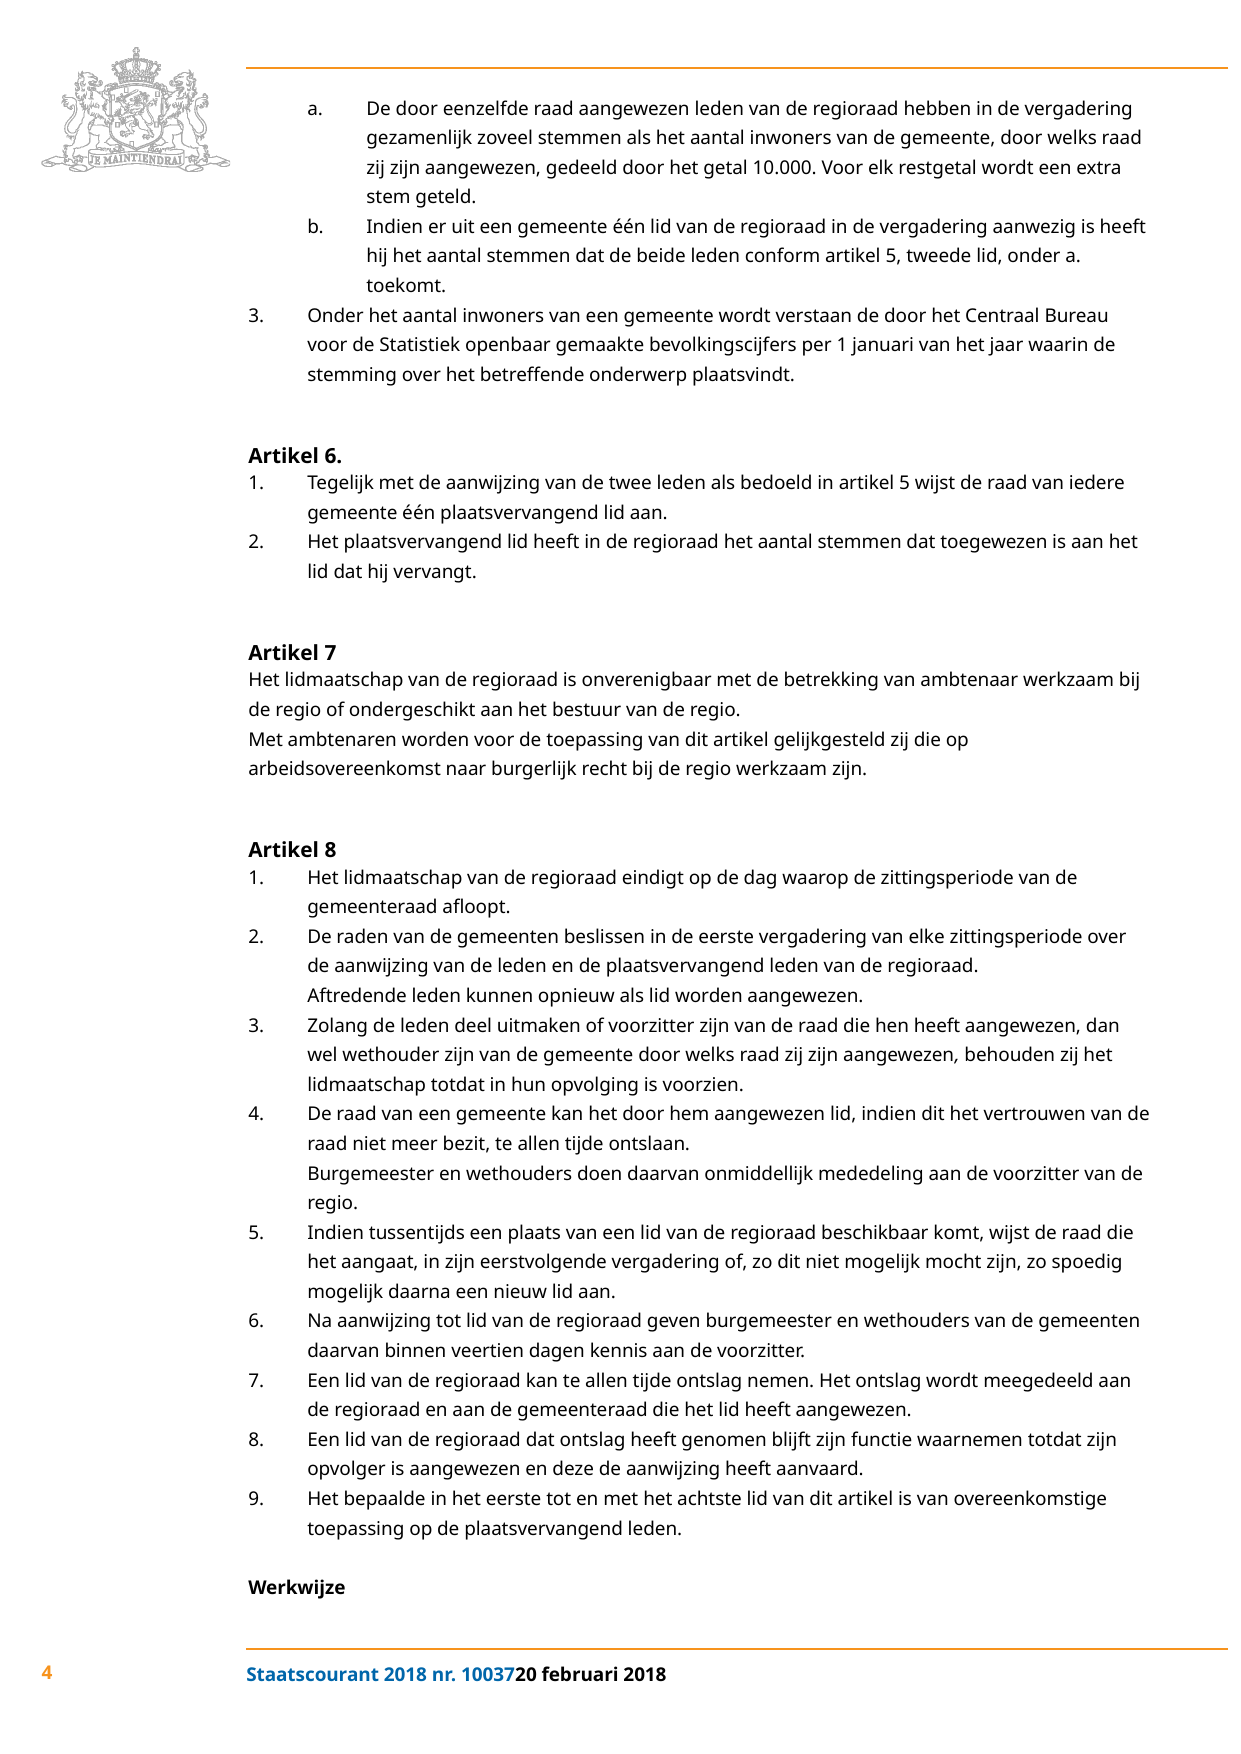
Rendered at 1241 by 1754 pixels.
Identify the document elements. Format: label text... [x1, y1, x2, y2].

list Het bepaalde in het eerste tot en met het achtste lid van dit artikel is van overeenkomstige toepassing op de plaatsvervangend leden. [248, 1485, 1152, 1540]
list Indien er uit een gemeente één lid van de regioraad in de vergadering aanwezig is heeft hij het aantal stemmen dat de beide leden conform artikel 5, tweede lid, onder a. toekomt. [307, 213, 1152, 298]
list De raad van een gemeente kan het door hem aangewezen lid, indien dit het vertrouwen van de raad niet meer bezit, te allen tijde ontslaan. [248, 1101, 1152, 1156]
text Met ambtenaren worden voor de toepassing van dit artikel gelijkgesteld zij die op arbeidsovereenkomst naar burgerlijk recht bij de regio werkzaam zijn. [248, 726, 1152, 781]
list Zolang de leden deel uitmaken of voorzitter zijn van de raad die hen heeft aangewezen, dan wel wethouder zijn van de gemeente door welks raad zij zijn aangewezen, behouden zij het lidmaatschap totdat in hun opvolging is voorzien. [248, 1012, 1152, 1097]
list Het plaatsvervangend lid heeft in de regioraad het aantal stemmen dat toegewezen is aan het lid dat hij vervangt. [248, 529, 1152, 584]
list De door eenzelfde raad aangewezen leden van de regioraad hebben in de vergadering gezamenlijk zoveel stemmen als het aantal inwoners van de gemeente, door welks raad zij zijn aangewezen, gedeeld door het getal 10.000. Voor elk restgetal wordt een extra stem geteld. [307, 95, 1152, 209]
text Artikel 7 [248, 638, 1152, 667]
text Artikel 6. [248, 441, 1152, 469]
picture [41, 47, 231, 172]
list Burgemeester en wethouders doen daarvan onmiddellijk mededeling aan de voorzitter van de regio. [248, 1160, 1152, 1215]
list Tegelijk met de aanwijzing van de twee leden als bedoeld in artikel 5 wijst de raad van iedere gemeente één plaatsvervangend lid aan. [248, 469, 1152, 525]
list De raden van de gemeenten beslissen in de eerste vergadering van elke zittingsperiode over de aanwijzing van de leden en de plaatsvervangend leden van de regioraad. [248, 923, 1152, 978]
list Na aanwijzing tot lid van de regioraad geven burgemeester en wethouders van de gemeenten daarvan binnen veertien dagen kennis aan de voorzitter. [248, 1308, 1152, 1363]
text Artikel 8 [248, 835, 1152, 864]
list Aftredende leden kunnen opnieuw als lid worden aangewezen. [248, 982, 1152, 1008]
list Indien tussentijds een plaats van een lid van de regioraad beschikbaar komt, wijst de raad die het aangaat, in zijn eerstvolgende vergadering of, zo dit niet mogelijk mocht zijn, zo spoedig mogelijk daarna een nieuw lid aan. [248, 1219, 1152, 1304]
list Het lidmaatschap van de regioraad eindigt op de dag waarop de zittingsperiode van de gemeenteraad afloopt. [248, 864, 1152, 919]
text Werkwijze [248, 1574, 1152, 1599]
list Een lid van de regioraad kan te allen tijde ontslag nemen. Het ontslag wordt meegedeeld aan de regioraad en aan de gemeenteraad die het lid heeft aangewezen. [248, 1367, 1152, 1422]
list Onder het aantal inwoners van een gemeente wordt verstaan de door het Centraal Bureau voor de Statistiek openbaar gemaakte bevolkingscijfers per 1 januari van het jaar waarin de stemming over het betreffende onderwerp plaatsvindt. [248, 302, 1152, 387]
list Een lid van de regioraad dat ontslag heeft genomen blijft zijn functie waarnemen totdat zijn opvolger is aangewezen en deze de aanwijzing heeft aanvaard. [248, 1426, 1152, 1481]
text Het lidmaatschap van de regioraad is onverenigbaar met de betrekking van ambtenaar werkzaam bij de regio of ondergeschikt aan het bestuur van de regio. [248, 667, 1152, 722]
